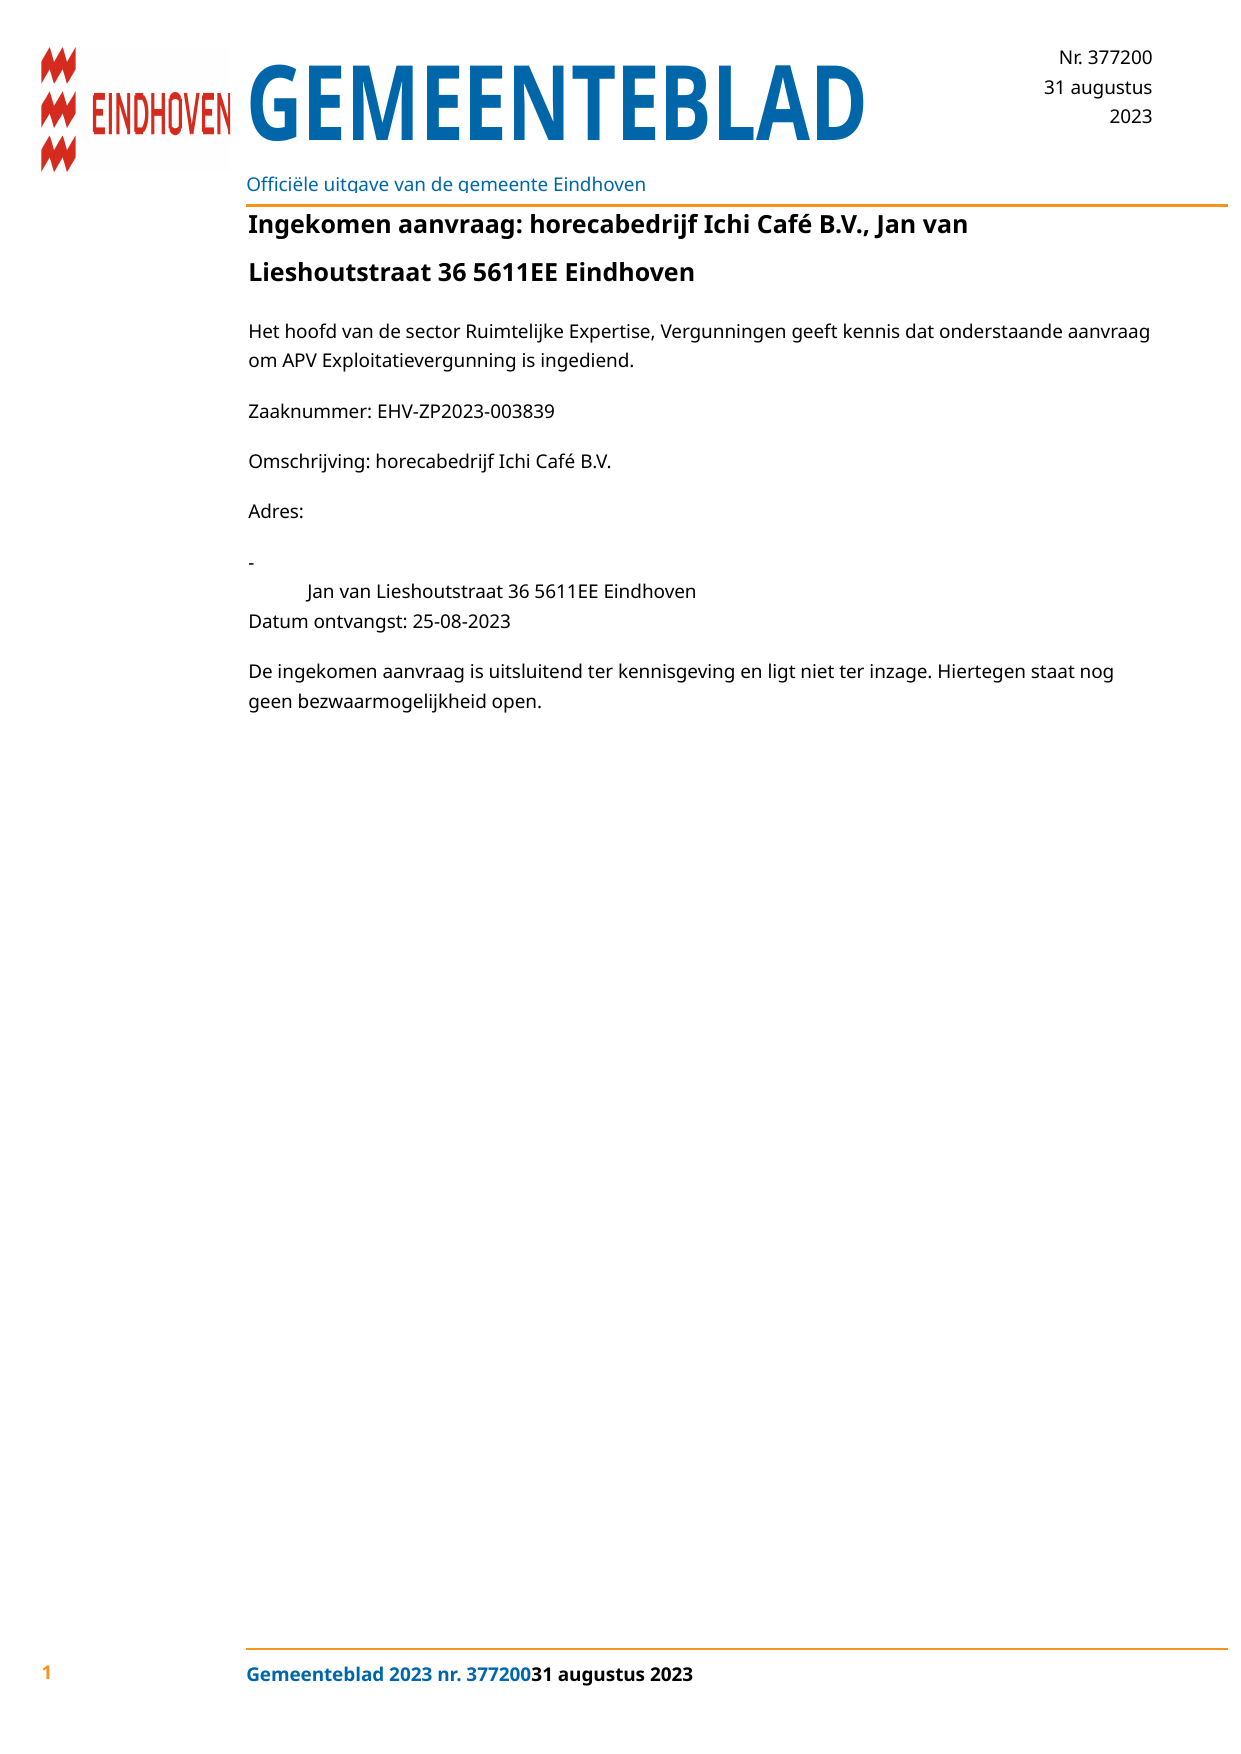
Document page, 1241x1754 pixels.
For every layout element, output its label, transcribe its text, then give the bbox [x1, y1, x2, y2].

text Zaaknummer: EHV-ZP2023-003839 [248, 398, 1152, 424]
text Datum ontvangst: 25-08-2023 [248, 608, 1152, 634]
text Omschrijving: horecabedrijf Ichi Café B.V. [248, 448, 1152, 474]
text Het hoofd van de sector Ruimtelijke Expertise, Vergunningen geeft kennis dat onderstaande aanvraag om APV Exploitatievergunning is ingediend. [248, 318, 1152, 373]
list Jan van Lieshoutstraat 36 5611EE Eindhoven [248, 579, 1152, 604]
picture [41, 47, 231, 172]
text Adres: [248, 499, 1152, 524]
text Ingekomen aanvraag: horecabedrijf Ichi Café B.V., Jan van Lieshoutstraat 36 5611EE Eindhoven [248, 207, 1152, 288]
text De ingekomen aanvraag is uitsluitend ter kennisgeving en ligt niet ter inzage. Hiertegen staat nog geen bezwaarmogelijkheid open. [248, 659, 1152, 714]
